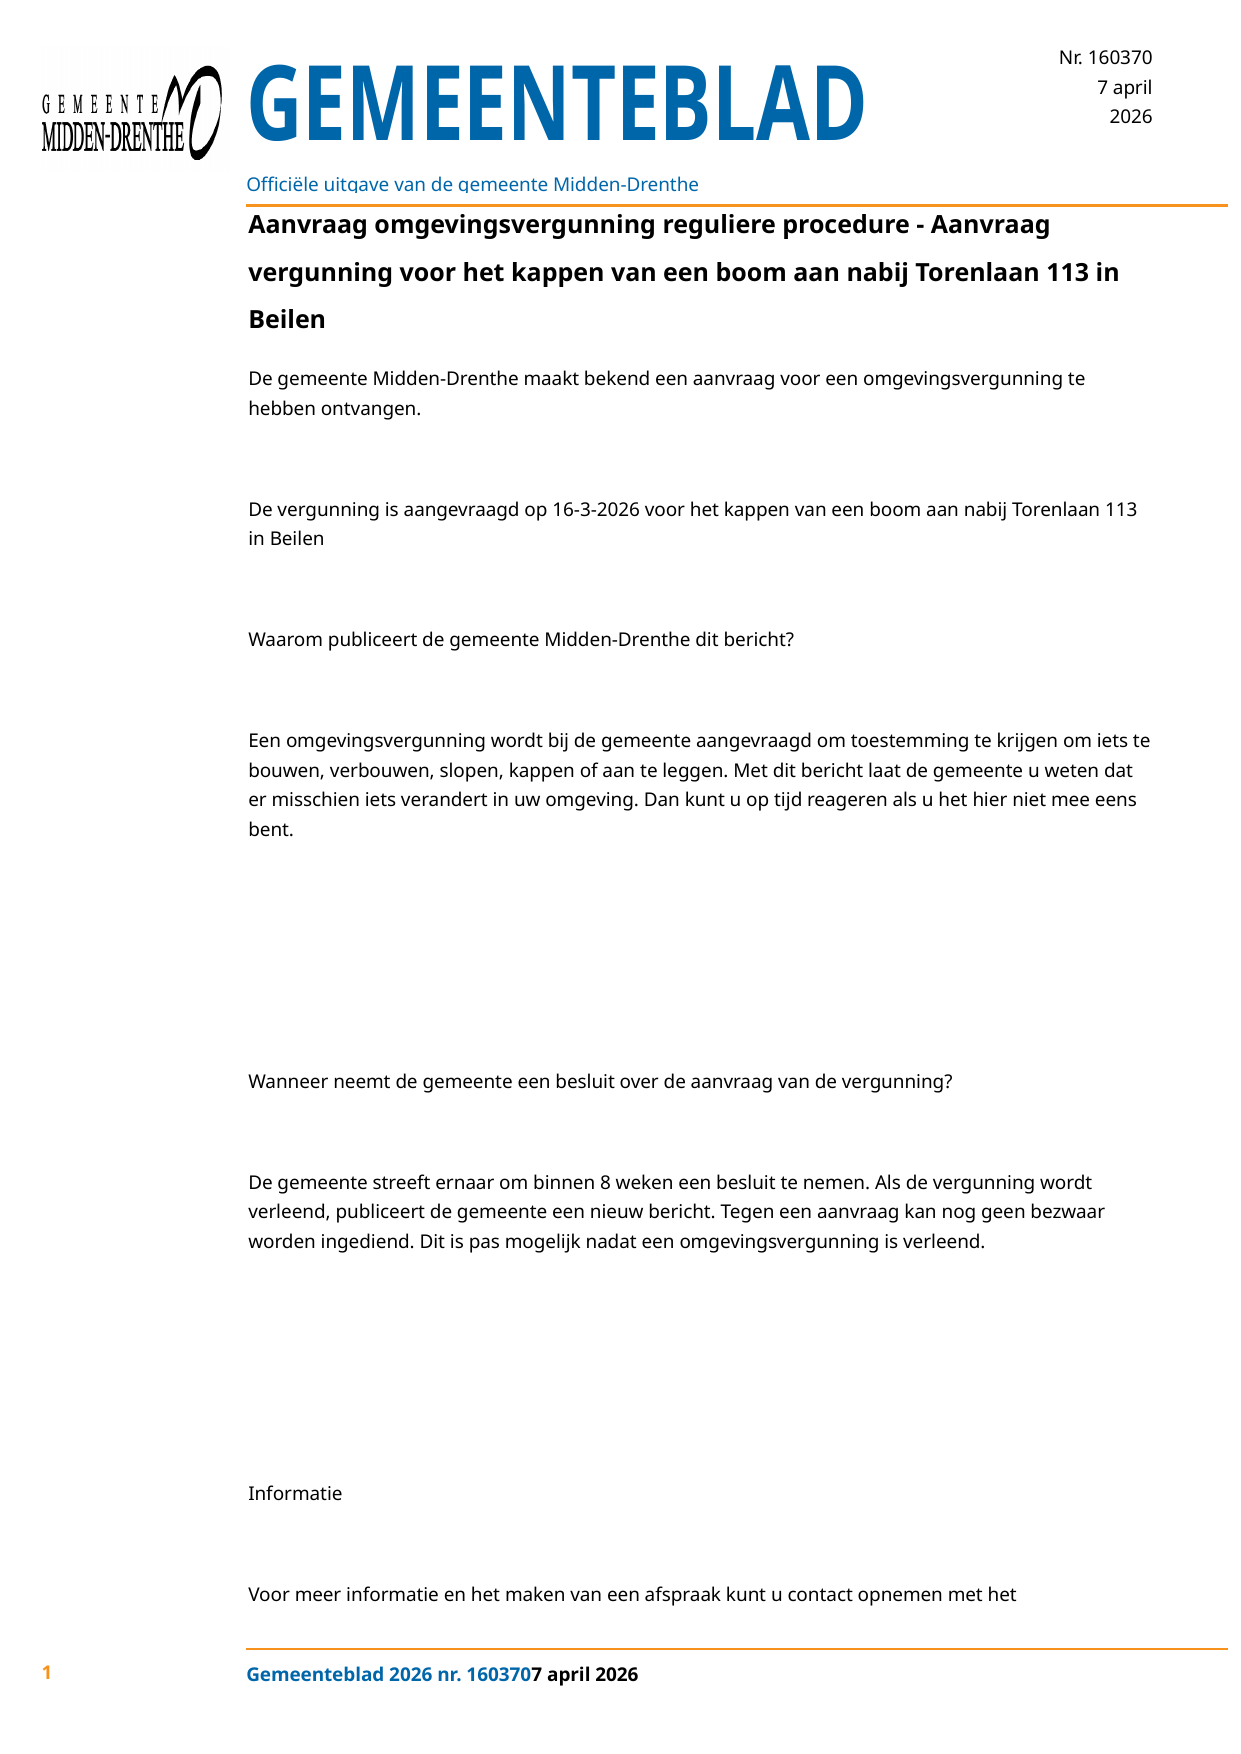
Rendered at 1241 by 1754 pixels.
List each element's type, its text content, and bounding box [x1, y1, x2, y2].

text De gemeente Midden-Drenthe maakt bekend een aanvraag voor een omgevingsvergunning te hebben ontvangen. [248, 366, 1152, 421]
text De vergunning is aangevraagd op 16-3-2026 voor het kappen van een boom aan nabij Torenlaan 113 in Beilen [248, 496, 1152, 551]
text Voor meer informatie en het maken van een afspraak kunt u contact opnemen met het [248, 1581, 1152, 1607]
text De gemeente streeft ernaar om binnen 8 weken een besluit te nemen. Als de vergunning wordt verleend, publiceert de gemeente een nieuw bericht. Tegen een aanvraag kan nog geen bezwaar worden ingediend. Dit is pas mogelijk nadat een omgevingsvergunning is verleend. [248, 1169, 1152, 1254]
text Informatie [248, 1480, 1152, 1506]
text Waarom publiceert de gemeente Midden-Drenthe dit bericht? [248, 626, 1152, 652]
text Aanvraag omgevingsvergunning reguliere procedure - Aanvraag vergunning voor het kappen van een boom aan nabij Torenlaan 113 in Beilen [248, 207, 1152, 336]
text Wanneer neemt de gemeente een besluit over de aanvraag van de vergunning? [248, 1068, 1152, 1094]
text Een omgevingsvergunning wordt bij de gemeente aangevraagd om toestemming te krijgen om iets te bouwen, verbouwen, slopen, kappen of aan te leggen. Met dit bericht laat de gemeente u weten dat er misschien iets verandert in uw omgeving. Dan kunt u op tijd reageren als u het hier niet mee eens bent. [248, 727, 1152, 842]
picture [41, 47, 231, 172]
